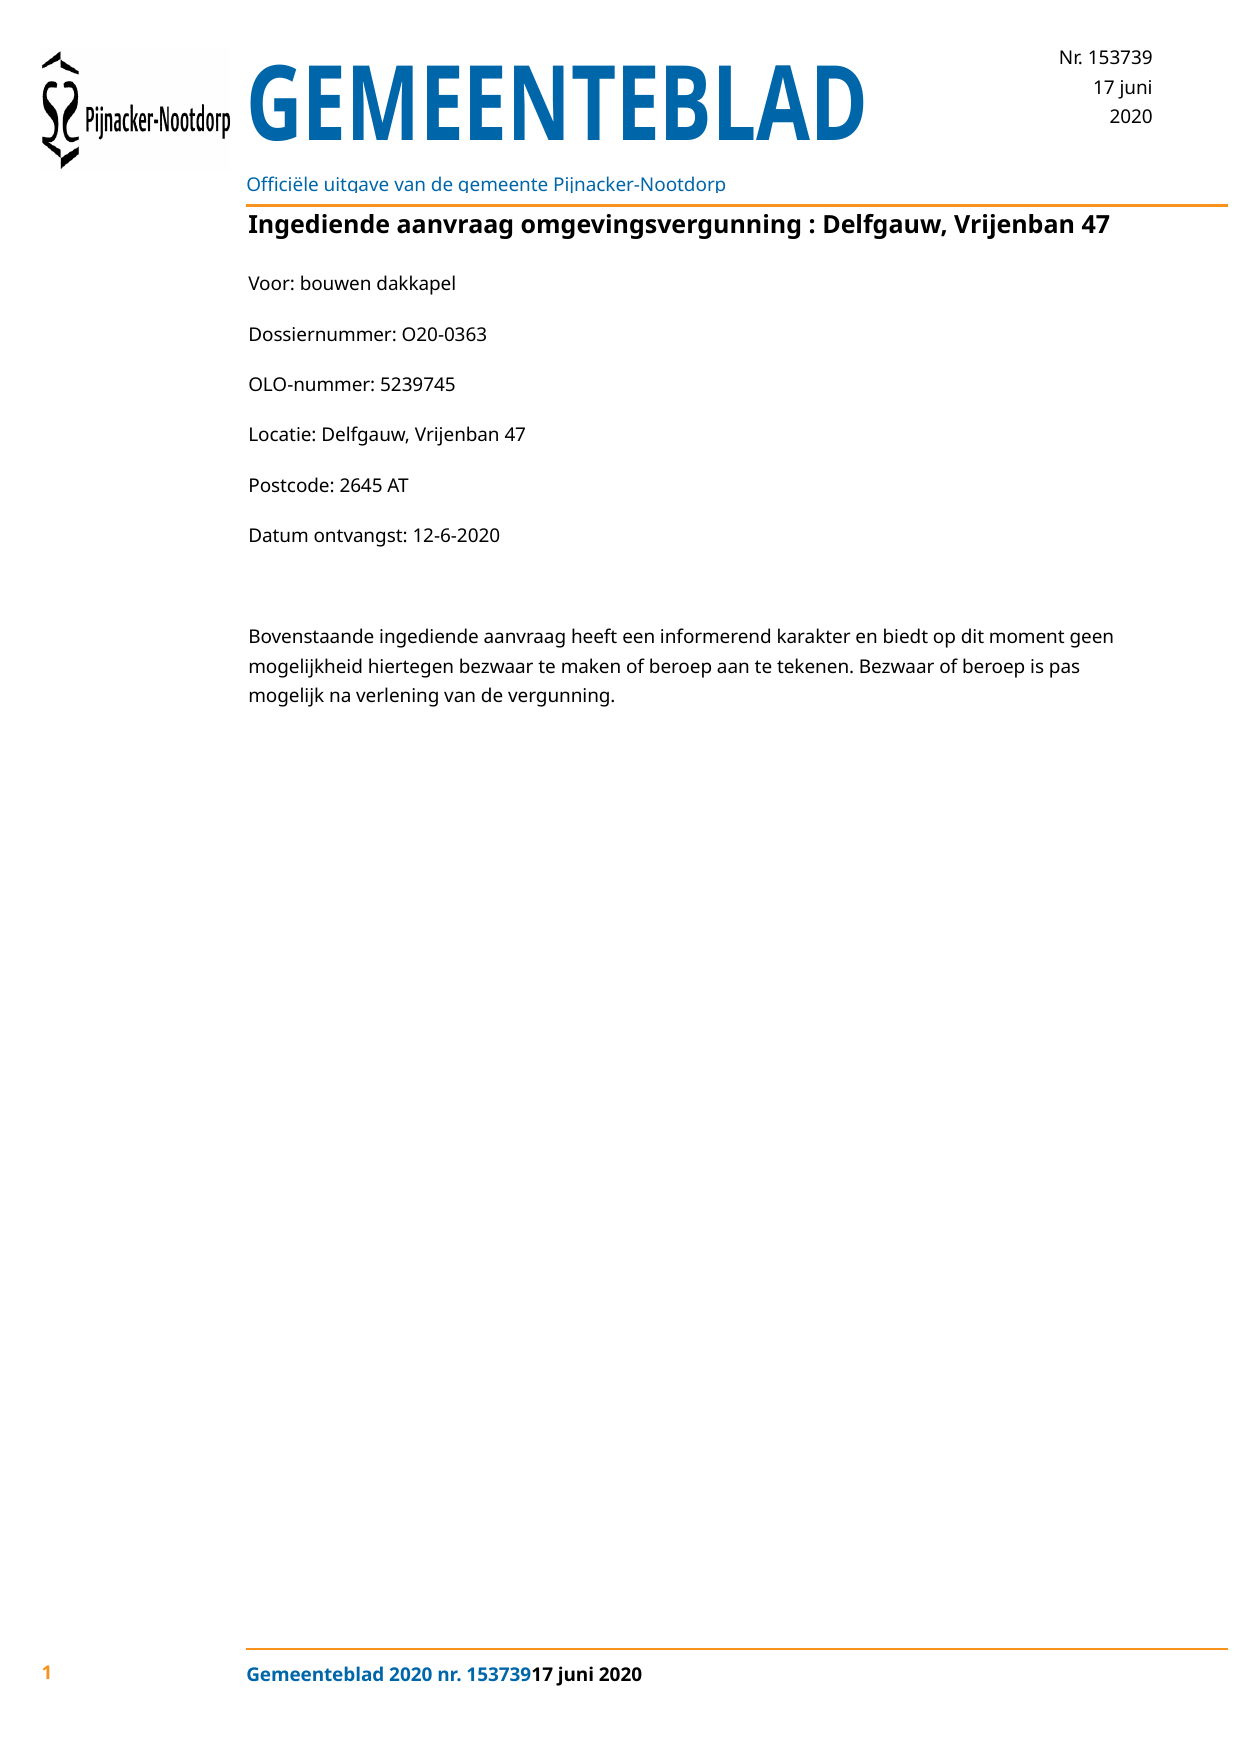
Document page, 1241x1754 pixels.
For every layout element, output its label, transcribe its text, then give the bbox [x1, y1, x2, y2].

text Ingediende aanvraag omgevingsvergunning : Delfgauw, Vrijenban 47 [248, 207, 1152, 241]
text Datum ontvangst: 12-6-2020 [248, 522, 1152, 548]
text Postcode: 2645 AT [248, 472, 1152, 498]
text Dossiernummer: O20-0363 [248, 321, 1152, 346]
text Bovenstaande ingediende aanvraag heeft een informerend karakter en biedt op dit moment geen mogelijkheid hiertegen bezwaar te maken of beroep aan te tekenen. Bezwaar of beroep is pas mogelijk na verlening van de vergunning. [248, 623, 1152, 708]
text OLO-nummer: 5239745 [248, 371, 1152, 397]
picture [41, 47, 231, 172]
text Voor: bouwen dakkapel [248, 270, 1152, 296]
text Locatie: Delfgauw, Vrijenban 47 [248, 422, 1152, 447]
